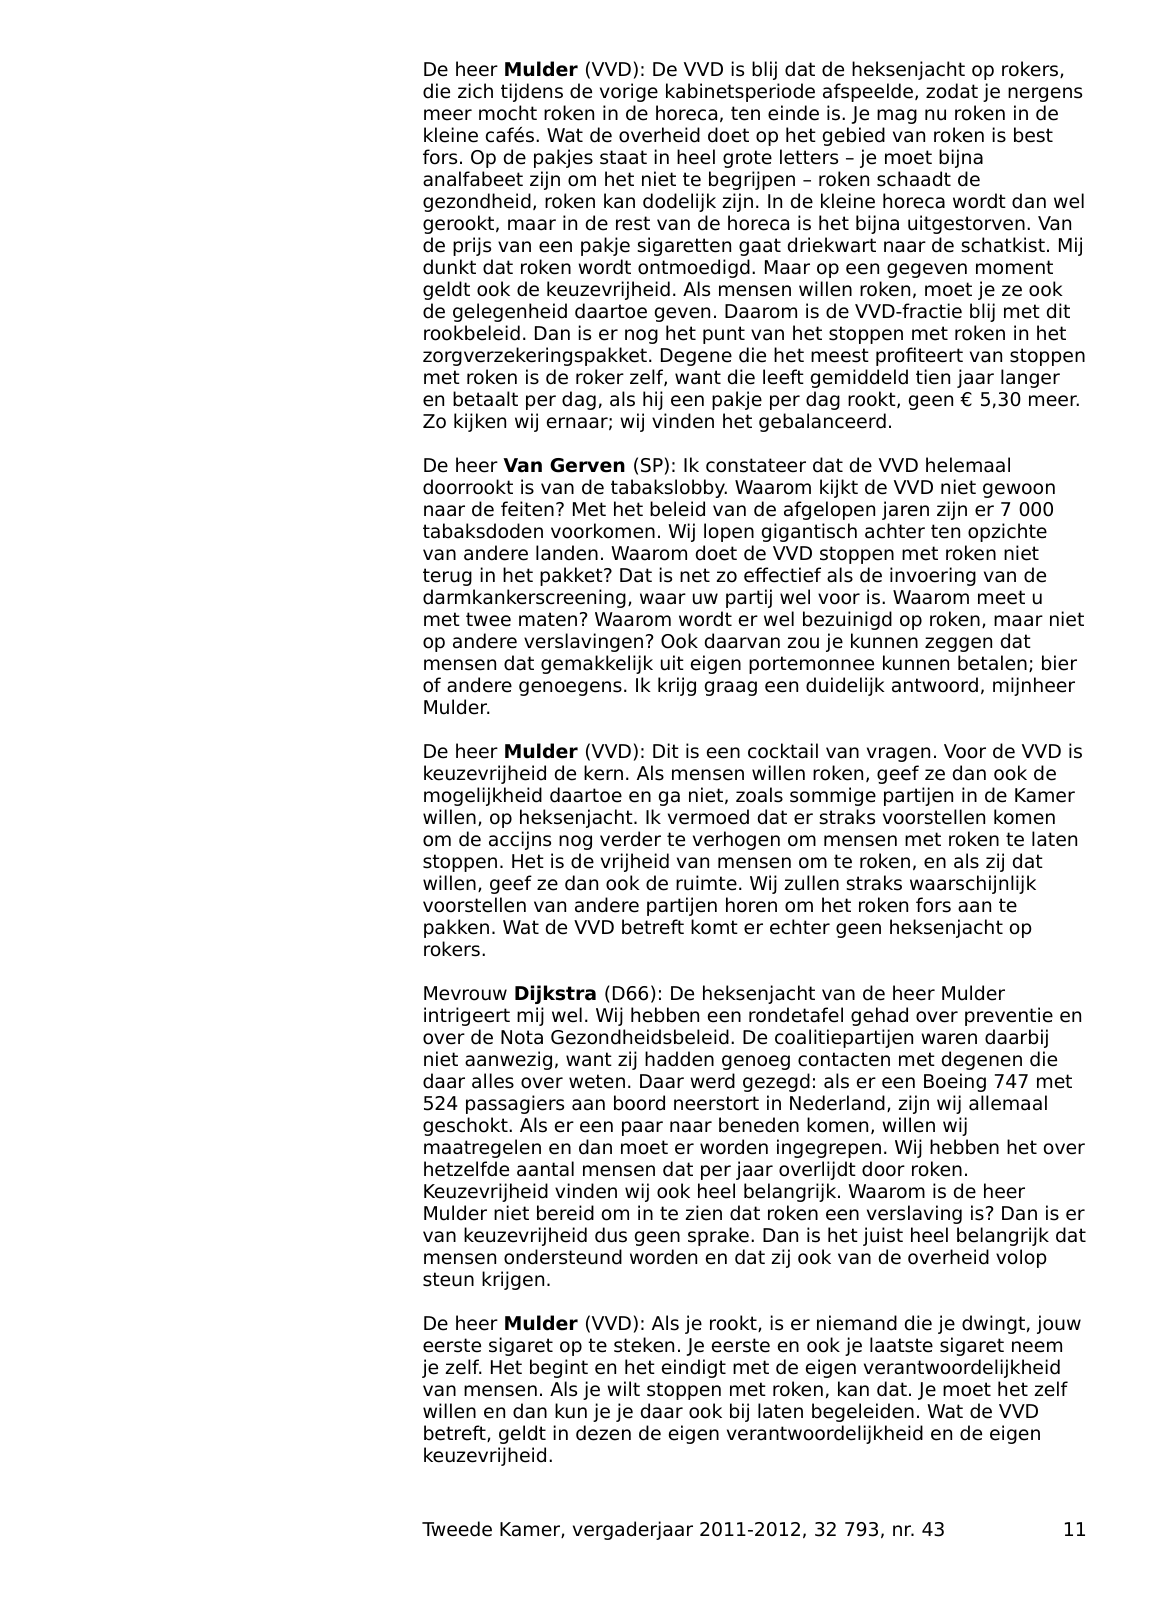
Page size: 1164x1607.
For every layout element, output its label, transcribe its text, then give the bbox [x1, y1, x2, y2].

text De heer Mulder (VVD): Als je rookt, is er niemand die je dwingt, jouw eerste sigaret op te steken. Je eerste en ook je laatste sigaret neem je zelf. Het begint en het eindigt met de eigen verantwoordelijkheid van mensen. Als je wilt stoppen met roken, kan dat. Je moet het zelf willen en dan kun je je daar ook bij laten begeleiden. Wat de VVD betreft, geldt in dezen de eigen verantwoordelijkheid en de eigen keuzevrijheid. [422, 1313, 1087, 1467]
text De heer Mulder (VVD): Dit is een cocktail van vragen. Voor de VVD is keuzevrijheid de kern. Als mensen willen roken, geef ze dan ook de mogelijkheid daartoe en ga niet, zoals sommige partijen in de Kamer willen, op heksenjacht. Ik vermoed dat er straks voorstellen komen om de accijns nog verder te verhogen om mensen met roken te laten stoppen. Het is de vrijheid van mensen om te roken, en als zij dat willen, geef ze dan ook de ruimte. Wij zullen straks waarschijnlijk voorstellen van andere partijen horen om het roken fors aan te pakken. Wat de VVD betreft komt er echter geen heksenjacht op rokers. [422, 741, 1087, 961]
text De heer Van Gerven (SP): Ik constateer dat de VVD helemaal doorrookt is van de tabakslobby. Waarom kijkt de VVD niet gewoon naar de feiten? Met het beleid van de afgelopen jaren zijn er 7 000 tabaksdoden voorkomen. Wij lopen gigantisch achter ten opzichte van andere landen. Waarom doet de VVD stoppen met roken niet terug in het pakket? Dat is net zo effectief als de invoering van de darmkankerscreening, waar uw partij wel voor is. Waarom meet u met twee maten? Waarom wordt er wel bezuinigd op roken, maar niet op andere verslavingen? Ook daarvan zou je kunnen zeggen dat mensen dat gemakkelijk uit eigen portemonnee kunnen betalen; bier of andere genoegens. Ik krijg graag een duidelijk antwoord, mijnheer Mulder. [422, 455, 1087, 719]
text Mevrouw Dijkstra (D66): De heksenjacht van de heer Mulder intrigeert mij wel. Wij hebben een rondetafel gehad over preventie en over de Nota Gezondheidsbeleid. De coalitiepartijen waren daarbij niet aanwezig, want zij hadden genoeg contacten met degenen die daar alles over weten. Daar werd gezegd: als er een Boeing 747 met 524 passagiers aan boord neerstort in Nederland, zijn wij allemaal geschokt. Als er een paar naar beneden komen, willen wij maatregelen en dan moet er worden ingegrepen. Wij hebben het over hetzelfde aantal mensen dat per jaar overlijdt door roken. Keuzevrijheid vinden wij ook heel belangrijk. Waarom is de heer Mulder niet bereid om in te zien dat roken een verslaving is? Dan is er van keuzevrijheid dus geen sprake. Dan is het juist heel belangrijk dat mensen ondersteund worden en dat zij ook van de overheid volop steun krijgen. [422, 983, 1087, 1291]
text De heer Mulder (VVD): De VVD is blij dat de heksenjacht op rokers, die zich tijdens de vorige kabinetsperiode afspeelde, zodat je nergens meer mocht roken in de horeca, ten einde is. Je mag nu roken in de kleine cafés. Wat de overheid doet op het gebied van roken is best fors. Op de pakjes staat in heel grote letters – je moet bijna analfabeet zijn om het niet te begrijpen – roken schaadt de gezondheid, roken kan dodelijk zijn. In de kleine horeca wordt dan wel gerookt, maar in de rest van de horeca is het bijna uitgestorven. Van de prijs van een pakje sigaretten gaat driekwart naar de schatkist. Mij dunkt dat roken wordt ontmoedigd. Maar op een gegeven moment geldt ook de keuzevrijheid. Als mensen willen roken, moet je ze ook de gelegenheid daartoe geven. Daarom is de VVD-fractie blij met dit rookbeleid. Dan is er nog het punt van het stoppen met roken in het zorgverzekeringspakket. Degene die het meest profiteert van stoppen met roken is de roker zelf, want die leeft gemiddeld tien jaar langer en betaalt per dag, als hij een pakje per dag rookt, geen € 5,30 meer. Zo kijken wij ernaar; wij vinden het gebalanceerd. [422, 59, 1087, 433]
